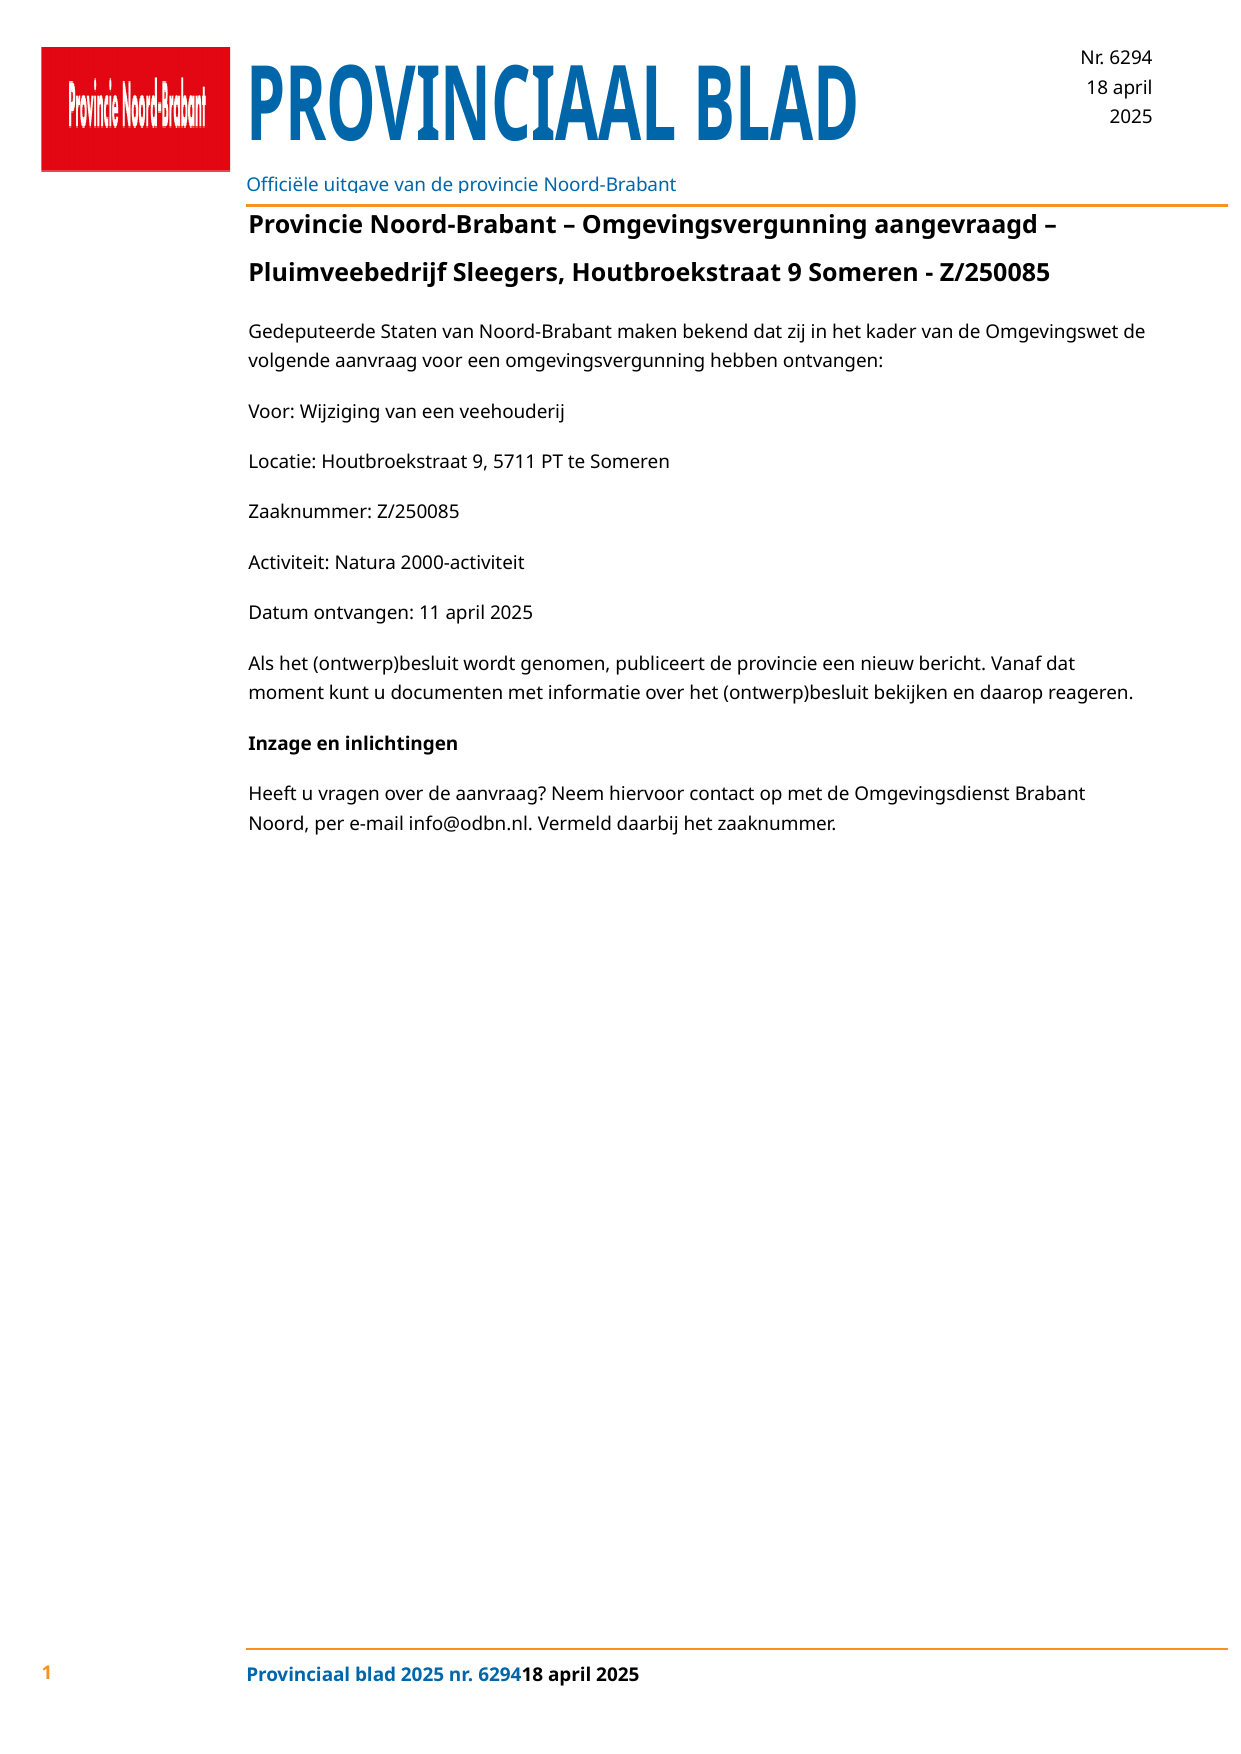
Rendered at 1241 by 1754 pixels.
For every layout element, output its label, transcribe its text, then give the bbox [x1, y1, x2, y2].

text Gedeputeerde Staten van Noord-Brabant maken bekend dat zij in het kader van de Omgevingswet de volgende aanvraag voor een omgevingsvergunning hebben ontvangen: [248, 318, 1152, 373]
text Voor: Wijziging van een veehouderij [248, 398, 1152, 424]
text Provincie Noord-Brabant – Omgevingsvergunning aangevraagd – Pluimveebedrijf Sleegers, Houtbroekstraat 9 Someren - Z/250085 [248, 207, 1152, 288]
text Activiteit: Natura 2000-activiteit [248, 549, 1152, 575]
text Heeft u vragen over de aanvraag? Neem hiervoor contact op met de Omgevingsdienst Brabant Noord, per e-mail info@odbn.nl. Vermeld daarbij het zaaknummer. [248, 780, 1152, 836]
text Locatie: Houtbroekstraat 9, 5711 PT te Someren [248, 448, 1152, 474]
text Datum ontvangen: 11 april 2025 [248, 599, 1152, 625]
picture [41, 47, 231, 172]
text Zaaknummer: Z/250085 [248, 499, 1152, 524]
text Als het (ontwerp)besluit wordt genomen, publiceert de provincie een nieuw bericht. Vanaf dat moment kunt u documenten met informatie over het (ontwerp)besluit bekijken en daarop reageren. [248, 650, 1152, 705]
text Inzage en inlichtingen [248, 730, 1152, 756]
